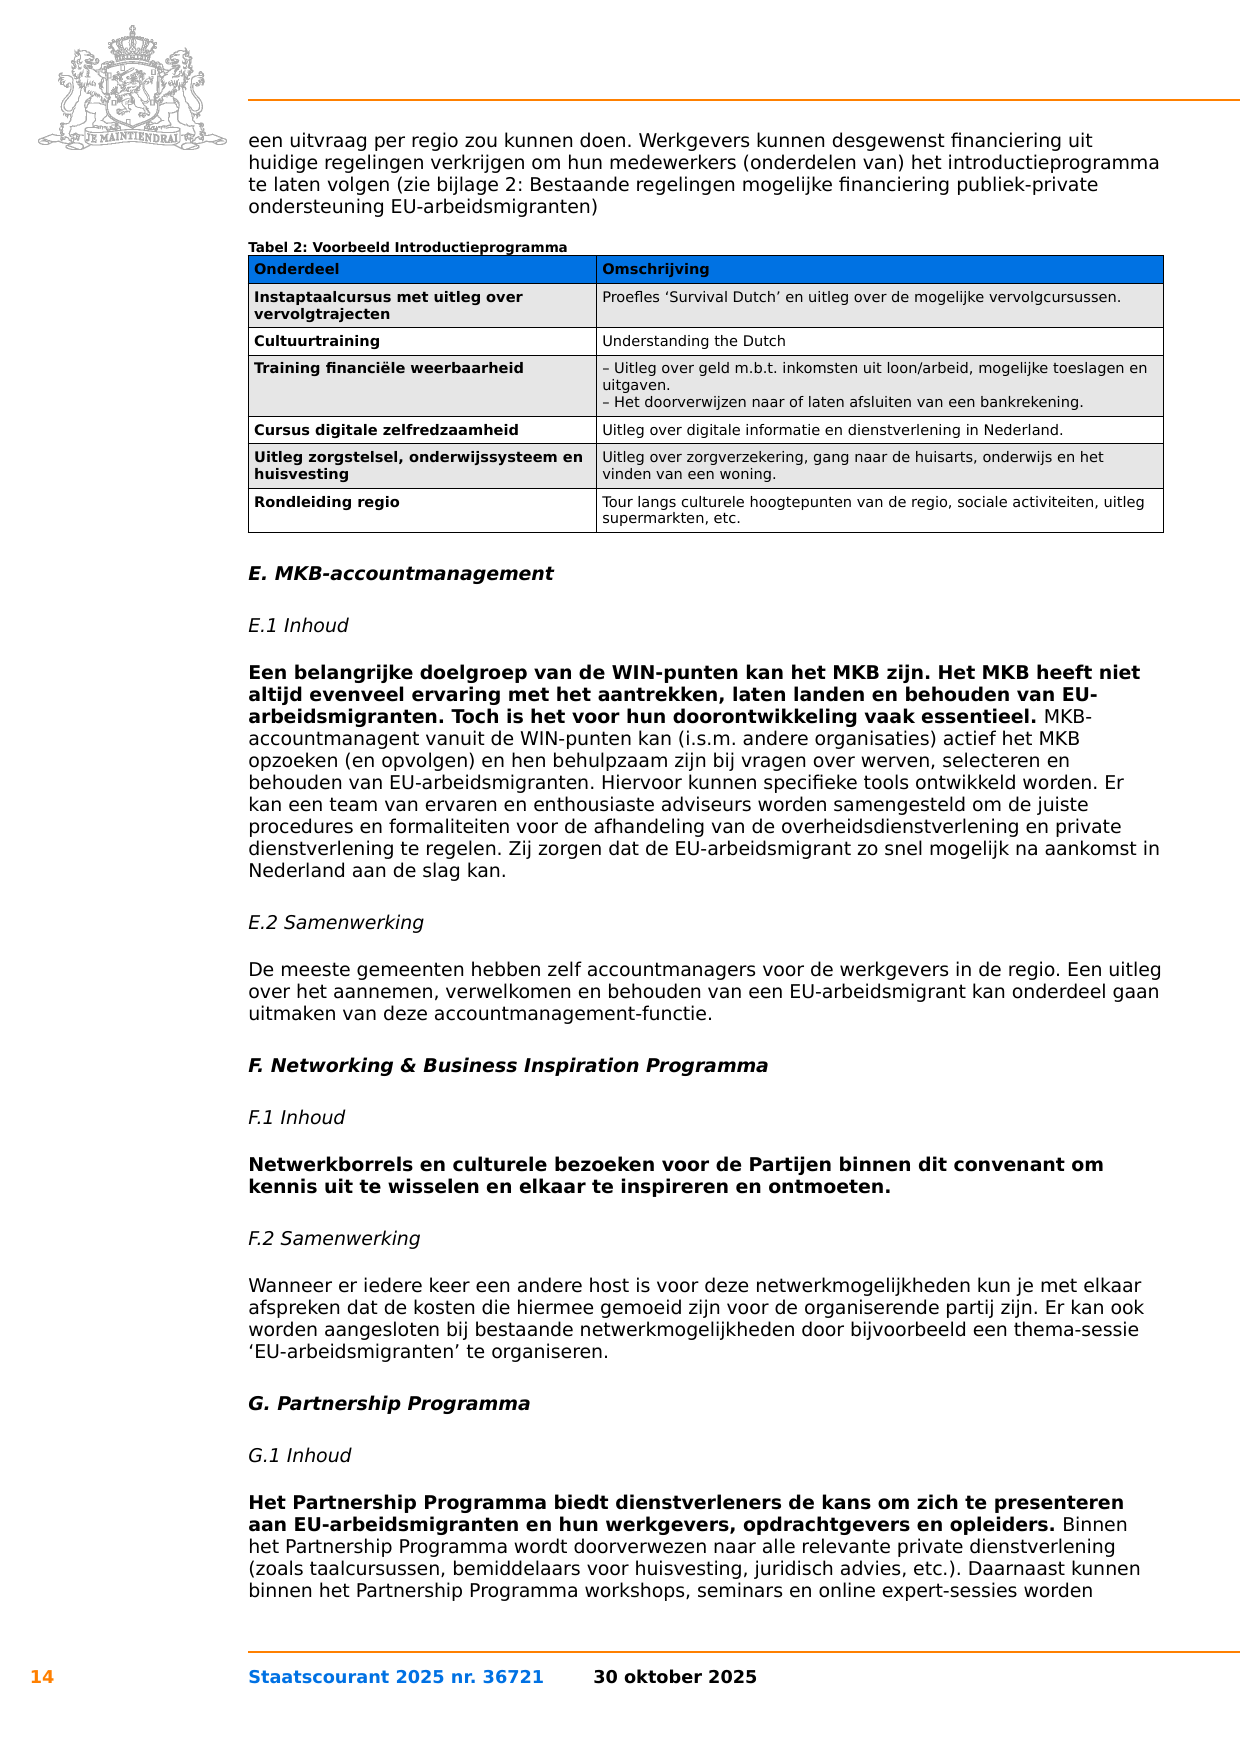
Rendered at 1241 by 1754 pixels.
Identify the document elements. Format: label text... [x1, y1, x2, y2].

text Netwerkborrels en culturele bezoeken voor de Partijen binnen dit convenant om kennis uit te wisselen en elkaar te inspireren en ontmoeten. [248, 1154, 1163, 1198]
subtitle F.2 Samenwerking [248, 1228, 1163, 1250]
table_cell Training financiële weerbaarheid [249, 356, 596, 416]
table_cell Uitleg over zorgverzekering, gang naar de huisarts, onderwijs en het vinden van een woning. [597, 444, 1163, 488]
table_header Tabel 2: Voorbeeld Introductieprogramma [248, 240, 1163, 255]
table_cell Cultuurtraining [249, 328, 596, 354]
subtitle G. Partnership Programma [248, 1393, 1163, 1414]
table_cell Rondleiding regio [249, 489, 596, 532]
subtitle G.1 Inhoud [248, 1444, 1163, 1467]
subtitle E.2 Samenwerking [248, 912, 1163, 934]
table_cell Uitleg over digitale informatie en dienstverlening in Nederland. [597, 417, 1163, 443]
subtitle F.1 Inhoud [248, 1107, 1163, 1129]
subtitle E. MKB-accountmanagement [248, 563, 1163, 585]
text Een belangrijke doelgroep van de WIN-punten kan het MKB zijn. Het MKB heeft niet altijd evenveel ervaring met het aantrekken, laten landen en behouden van EU-arbeidsmigranten. Toch is het voor hun doorontwikkeling vaak essentieel. MKB-accountmanagent vanuit de WIN-punten kan (i.s.m. andere organisaties) actief het MKB opzoeken (en opvolgen) en hen behulpzaam zijn bij vragen over werven, selecteren en behouden van EU-arbeidsmigranten. Hiervoor kunnen specifieke tools ontwikkeld worden. Er kan een team van ervaren en enthousiaste adviseurs worden samengesteld om de juiste procedures en formaliteiten voor de afhandeling van de overheidsdienstverlening en private dienstverlening te regelen. Zij zorgen dat de EU-arbeidsmigrant zo snel mogelijk na aankomst in Nederland aan de slag kan. [248, 662, 1163, 882]
table_cell Uitleg zorgstelsel, onderwijssysteem en huisvesting [249, 444, 596, 488]
picture [38, 25, 227, 150]
subtitle E.1 Inhoud [248, 615, 1163, 637]
table_cell Proefles ‘Survival Dutch’ en uitleg over de mogelijke vervolgcursussen. [597, 284, 1163, 327]
table_cell Understanding the Dutch [597, 328, 1163, 354]
subtitle F. Networking & Business Inspiration Programma [248, 1055, 1163, 1077]
table_cell Onderdeel [249, 256, 596, 283]
table_cell Cursus digitale zelfredzaamheid [249, 417, 596, 443]
table_cell Instaptaalcursus met uitleg over vervolgtrajecten [249, 284, 596, 327]
text Wanneer er iedere keer een andere host is voor deze netwerkmogelijkheden kun je met elkaar afspreken dat de kosten die hiermee gemoeid zijn voor de organiserende partij zijn. Er kan ook worden aangesloten bij bestaande netwerkmogelijkheden door bijvoorbeeld een thema-sessie ‘EU-arbeidsmigranten’ te organiseren. [248, 1275, 1163, 1363]
table_cell Tour langs culturele hoogtepunten van de regio, sociale activiteiten, uitleg supermarkten, etc. [597, 489, 1163, 532]
text Het Partnership Programma biedt dienstverleners de kans om zich te presenteren aan EU-arbeidsmigranten en hun werkgevers, opdrachtgevers en opleiders. Binnen het Partnership Programma wordt doorverwezen naar alle relevante private dienstverlening (zoals taalcursussen, bemiddelaars voor huisvesting, juridisch advies, etc.). Daarnaast kunnen binnen het Partnership Programma workshops, seminars en online expert-sessies worden [248, 1492, 1163, 1601]
text De meeste gemeenten hebben zelf accountmanagers voor de werkgevers in de regio. Een uitleg over het aannemen, verwelkomen en behouden van een EU-arbeidsmigrant kan onderdeel gaan uitmaken van deze accountmanagement-functie. [248, 959, 1163, 1025]
table_cell – Uitleg over geld m.b.t. inkomsten uit loon/arbeid, mogelijke toeslagen en uitgaven. – Het doorverwijzen naar of laten afsluiten van een bankrekening. [597, 356, 1163, 416]
text een uitvraag per regio zou kunnen doen. Werkgevers kunnen desgewenst financiering uit huidige regelingen verkrijgen om hun medewerkers (onderdelen van) het introductieprogramma te laten volgen (zie bijlage 2: Bestaande regelingen mogelijke financiering publiek-private ondersteuning EU-arbeidsmigranten) [248, 130, 1163, 218]
table_cell Omschrijving [597, 256, 1163, 283]
